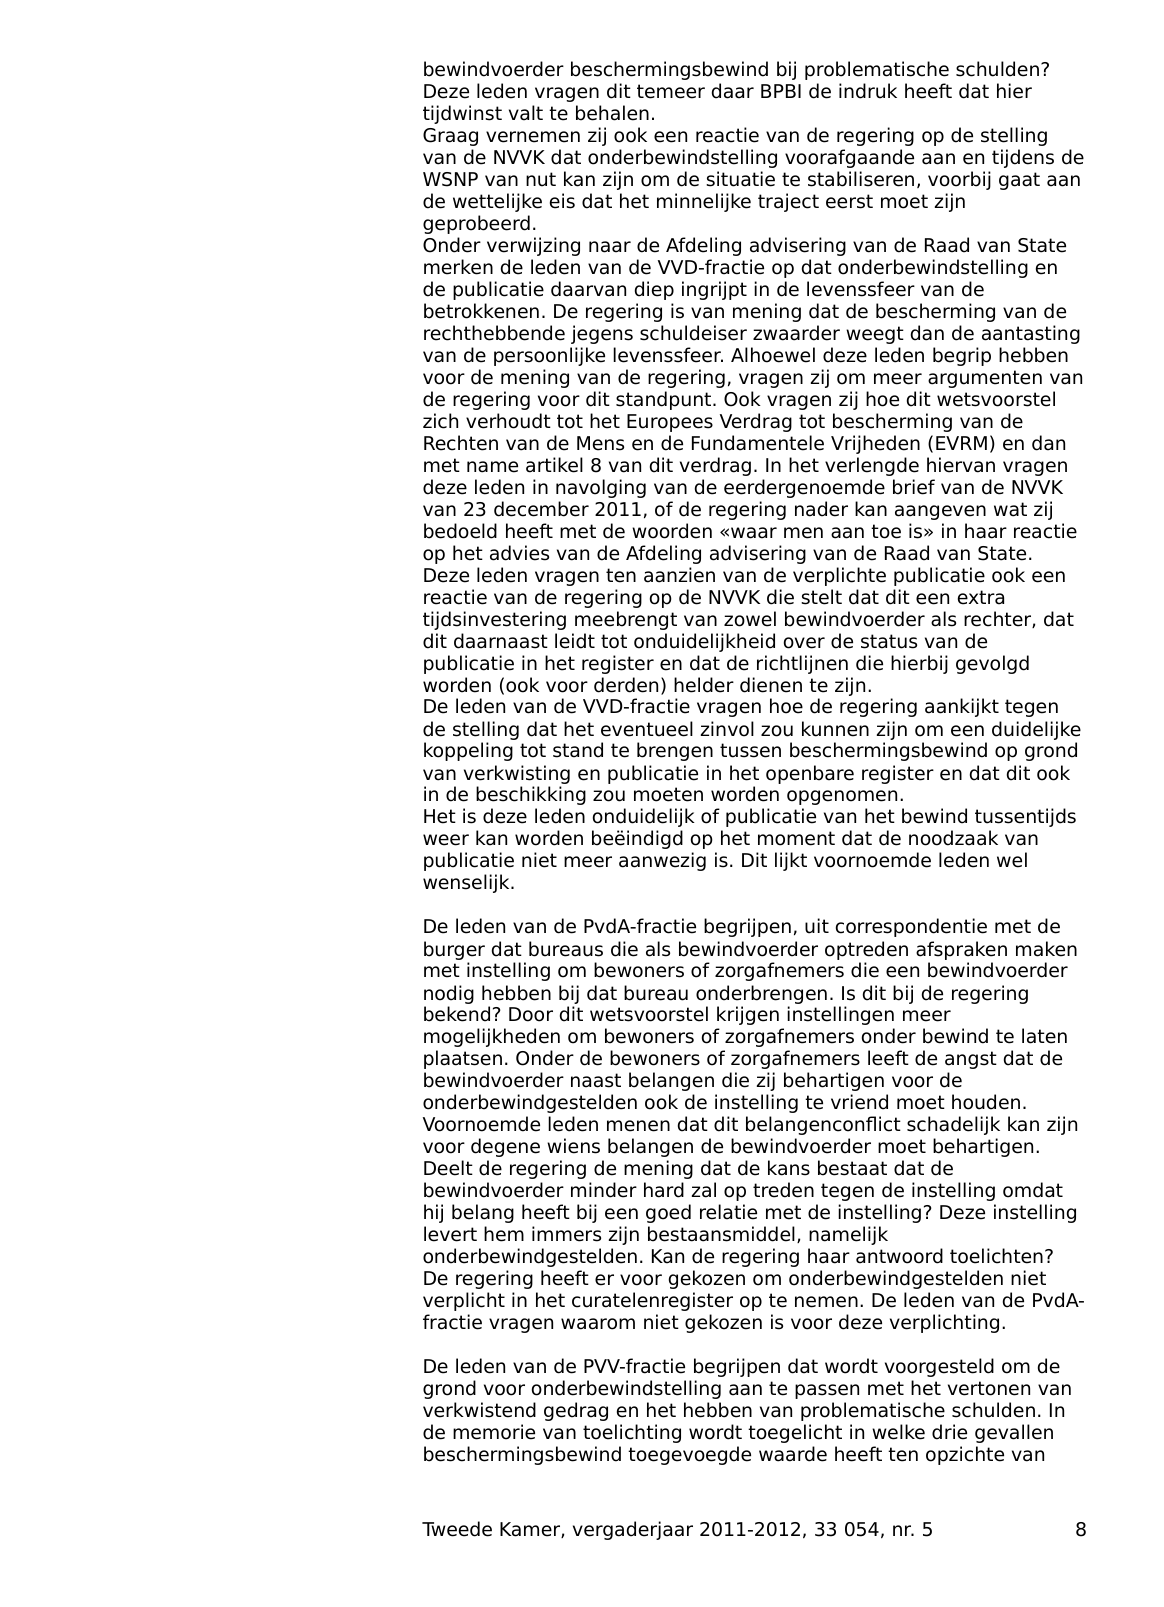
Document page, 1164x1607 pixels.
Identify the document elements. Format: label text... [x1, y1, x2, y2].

text Onder verwijzing naar de Afdeling advisering van de Raad van State merken de leden van de VVD-fractie op dat onderbewindstelling en de publicatie daarvan diep ingrijpt in de levenssfeer van de betrokkenen. De regering is van mening dat de bescherming van de rechthebbende jegens schuldeiser zwaarder weegt dan de aantasting van de persoonlijke levenssfeer. Alhoewel deze leden begrip hebben voor de mening van de regering, vragen zij om meer argumenten van de regering voor dit standpunt. Ook vragen zij hoe dit wetsvoorstel zich verhoudt tot het Europees Verdrag tot bescherming van de Rechten van de Mens en de Fundamentele Vrijheden (EVRM) en dan met name artikel 8 van dit verdrag. In het verlengde hiervan vragen deze leden in navolging van de eerdergenoemde brief van de NVVK van 23 december 2011, of de regering nader kan aangeven wat zij bedoeld heeft met de woorden «waar men aan toe is» in haar reactie op het advies van de Afdeling advisering van de Raad van State. Deze leden vragen ten aanzien van de verplichte publicatie ook een reactie van de regering op de NVVK die stelt dat dit een extra tijdsinvestering meebrengt van zowel bewindvoerder als rechter, dat dit daarnaast leidt tot onduidelijkheid over de status van de publicatie in het register en dat de richtlijnen die hierbij gevolgd worden (ook voor derden) helder dienen te zijn. [422, 235, 1087, 696]
text Graag vernemen zij ook een reactie van de regering op de stelling van de NVVK dat onderbewindstelling voorafgaande aan en tijdens de WSNP van nut kan zijn om de situatie te stabiliseren, voorbij gaat aan de wettelijke eis dat het minnelijke traject eerst moet zijn geprobeerd. [422, 125, 1087, 235]
text bewindvoerder beschermingsbewind bij problematische schulden? Deze leden vragen dit temeer daar BPBI de indruk heeft dat hier tijdwinst valt te behalen. [422, 59, 1087, 125]
text De leden van de VVD-fractie vragen hoe de regering aankijkt tegen de stelling dat het eventueel zinvol zou kunnen zijn om een duidelijke koppeling tot stand te brengen tussen beschermingsbewind op grond van verkwisting en publicatie in het openbare register en dat dit ook in de beschikking zou moeten worden opgenomen. [422, 696, 1087, 806]
text De regering heeft er voor gekozen om onderbewindgestelden niet verplicht in het curatelenregister op te nemen. De leden van de PvdA-fractie vragen waarom niet gekozen is voor deze verplichting. [422, 1268, 1087, 1334]
text De leden van de PvdA-fractie begrijpen, uit correspondentie met de burger dat bureaus die als bewindvoerder optreden afspraken maken met instelling om bewoners of zorgafnemers die een bewindvoerder nodig hebben bij dat bureau onderbrengen. Is dit bij de regering bekend? Door dit wetsvoorstel krijgen instellingen meer mogelijkheden om bewoners of zorgafnemers onder bewind te laten plaatsen. Onder de bewoners of zorgafnemers leeft de angst dat de bewindvoerder naast belangen die zij behartigen voor de onderbewindgestelden ook de instelling te vriend moet houden. Voornoemde leden menen dat dit belangenconflict schadelijk kan zijn voor degene wiens belangen de bewindvoerder moet behartigen. Deelt de regering de mening dat de kans bestaat dat de bewindvoerder minder hard zal op treden tegen de instelling omdat hij belang heeft bij een goed relatie met de instelling? Deze instelling levert hem immers zijn bestaansmiddel, namelijk onderbewindgestelden. Kan de regering haar antwoord toelichten? [422, 916, 1087, 1268]
text Het is deze leden onduidelijk of publicatie van het bewind tussentijds weer kan worden beëindigd op het moment dat de noodzaak van publicatie niet meer aanwezig is. Dit lijkt voornoemde leden wel wenselijk. [422, 806, 1087, 894]
text De leden van de PVV-fractie begrijpen dat wordt voorgesteld om de grond voor onderbewindstelling aan te passen met het vertonen van verkwistend gedrag en het hebben van problematische schulden. In de memorie van toelichting wordt toegelicht in welke drie gevallen beschermingsbewind toegevoegde waarde heeft ten opzichte van [422, 1356, 1087, 1466]
